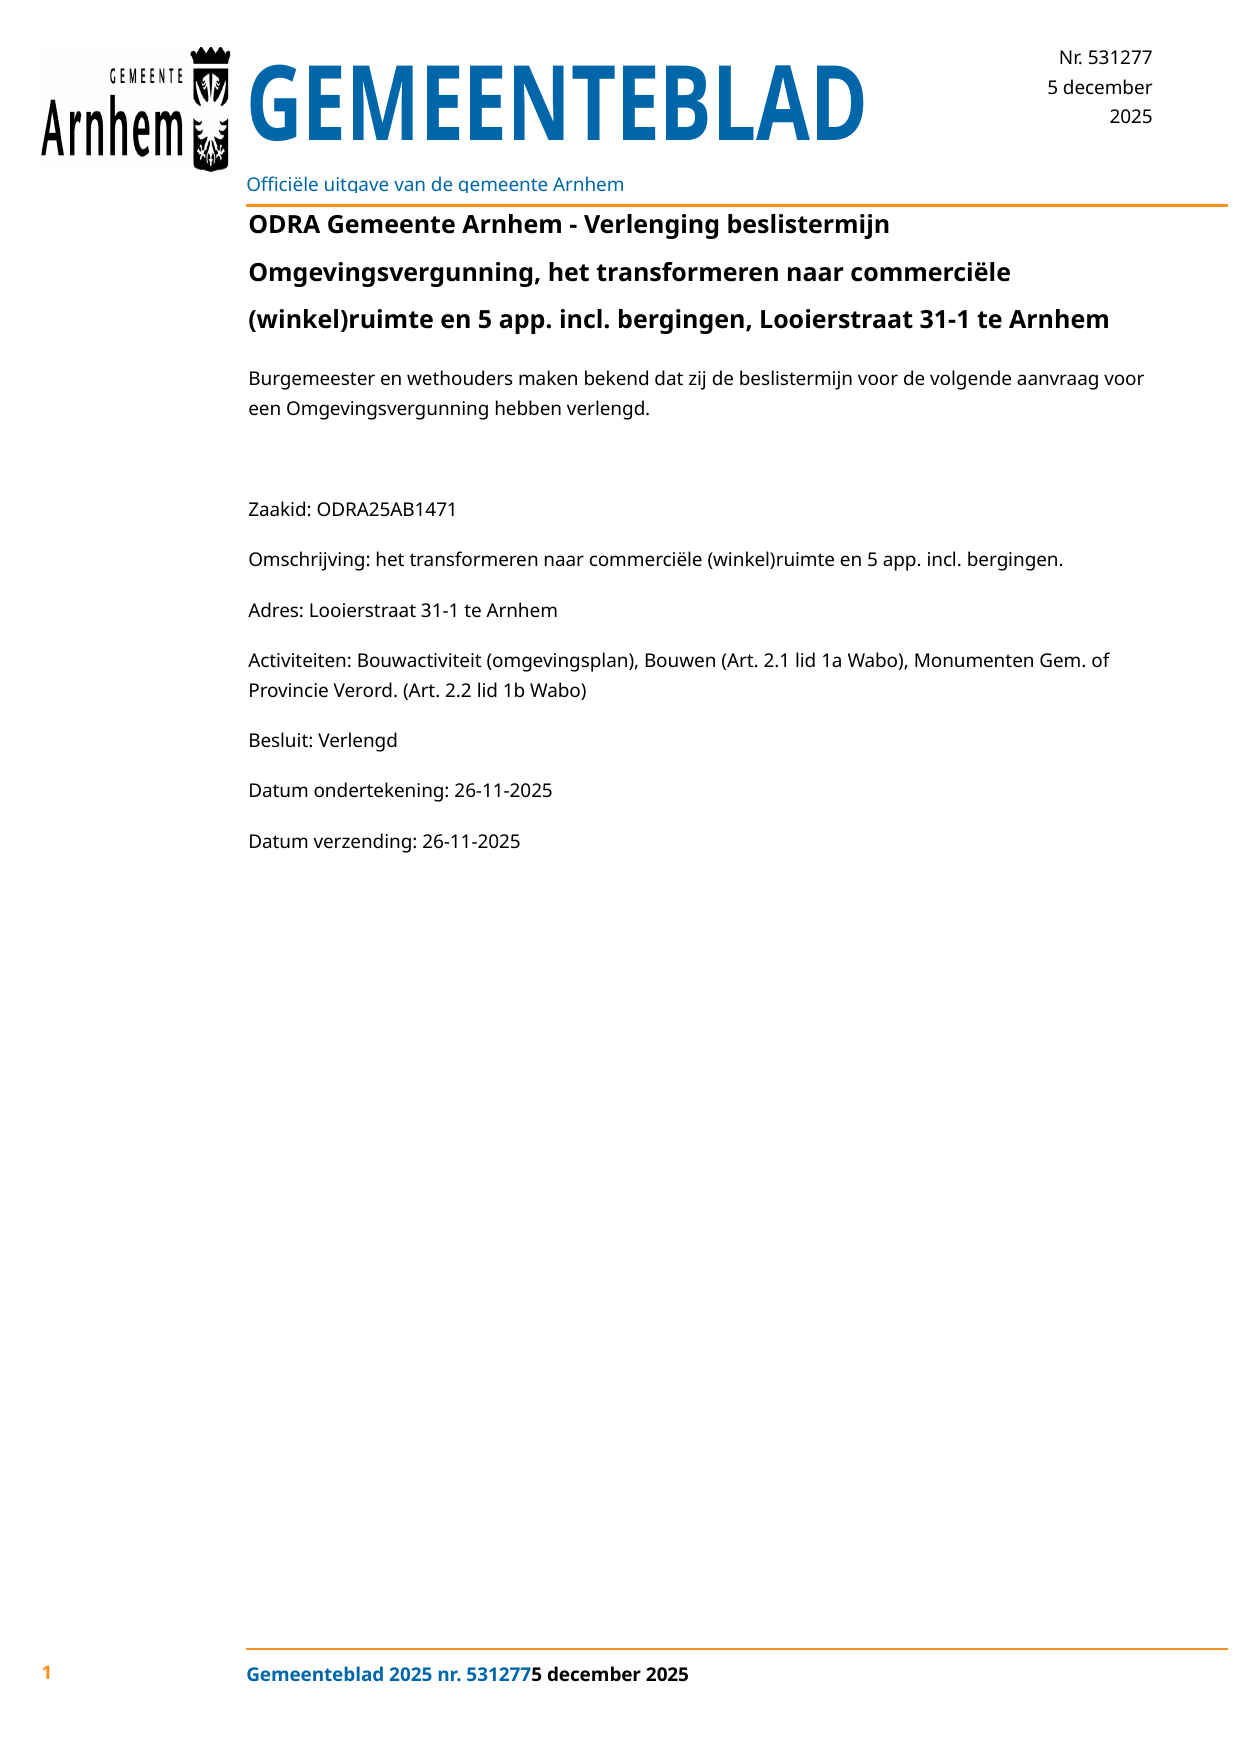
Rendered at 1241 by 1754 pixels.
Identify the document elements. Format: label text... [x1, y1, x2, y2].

text Besluit: Verlengd [248, 727, 1152, 753]
picture [41, 47, 231, 172]
text Omschrijving: het transformeren naar commerciële (winkel)ruimte en 5 app. incl. bergingen. [248, 546, 1152, 572]
text Activiteiten: Bouwactiviteit (omgevingsplan), Bouwen (Art. 2.1 lid 1a Wabo), Monumenten Gem. of Provincie Verord. (Art. 2.2 lid 1b Wabo) [248, 647, 1152, 702]
text ODRA Gemeente Arnhem - Verlenging beslistermijn Omgevingsvergunning, het transformeren naar commerciële (winkel)ruimte en 5 app. incl. bergingen, Looierstraat 31-1 te Arnhem [248, 207, 1152, 336]
text Datum ondertekening: 26-11-2025 [248, 778, 1152, 803]
text Zaakid: ODRA25AB1471 [248, 496, 1152, 522]
text Adres: Looierstraat 31-1 te Arnhem [248, 597, 1152, 622]
text Burgemeester en wethouders maken bekend dat zij de beslistermijn voor de volgende aanvraag voor een Omgevingsvergunning hebben verlengd. [248, 366, 1152, 421]
text Datum verzending: 26-11-2025 [248, 828, 1152, 854]
